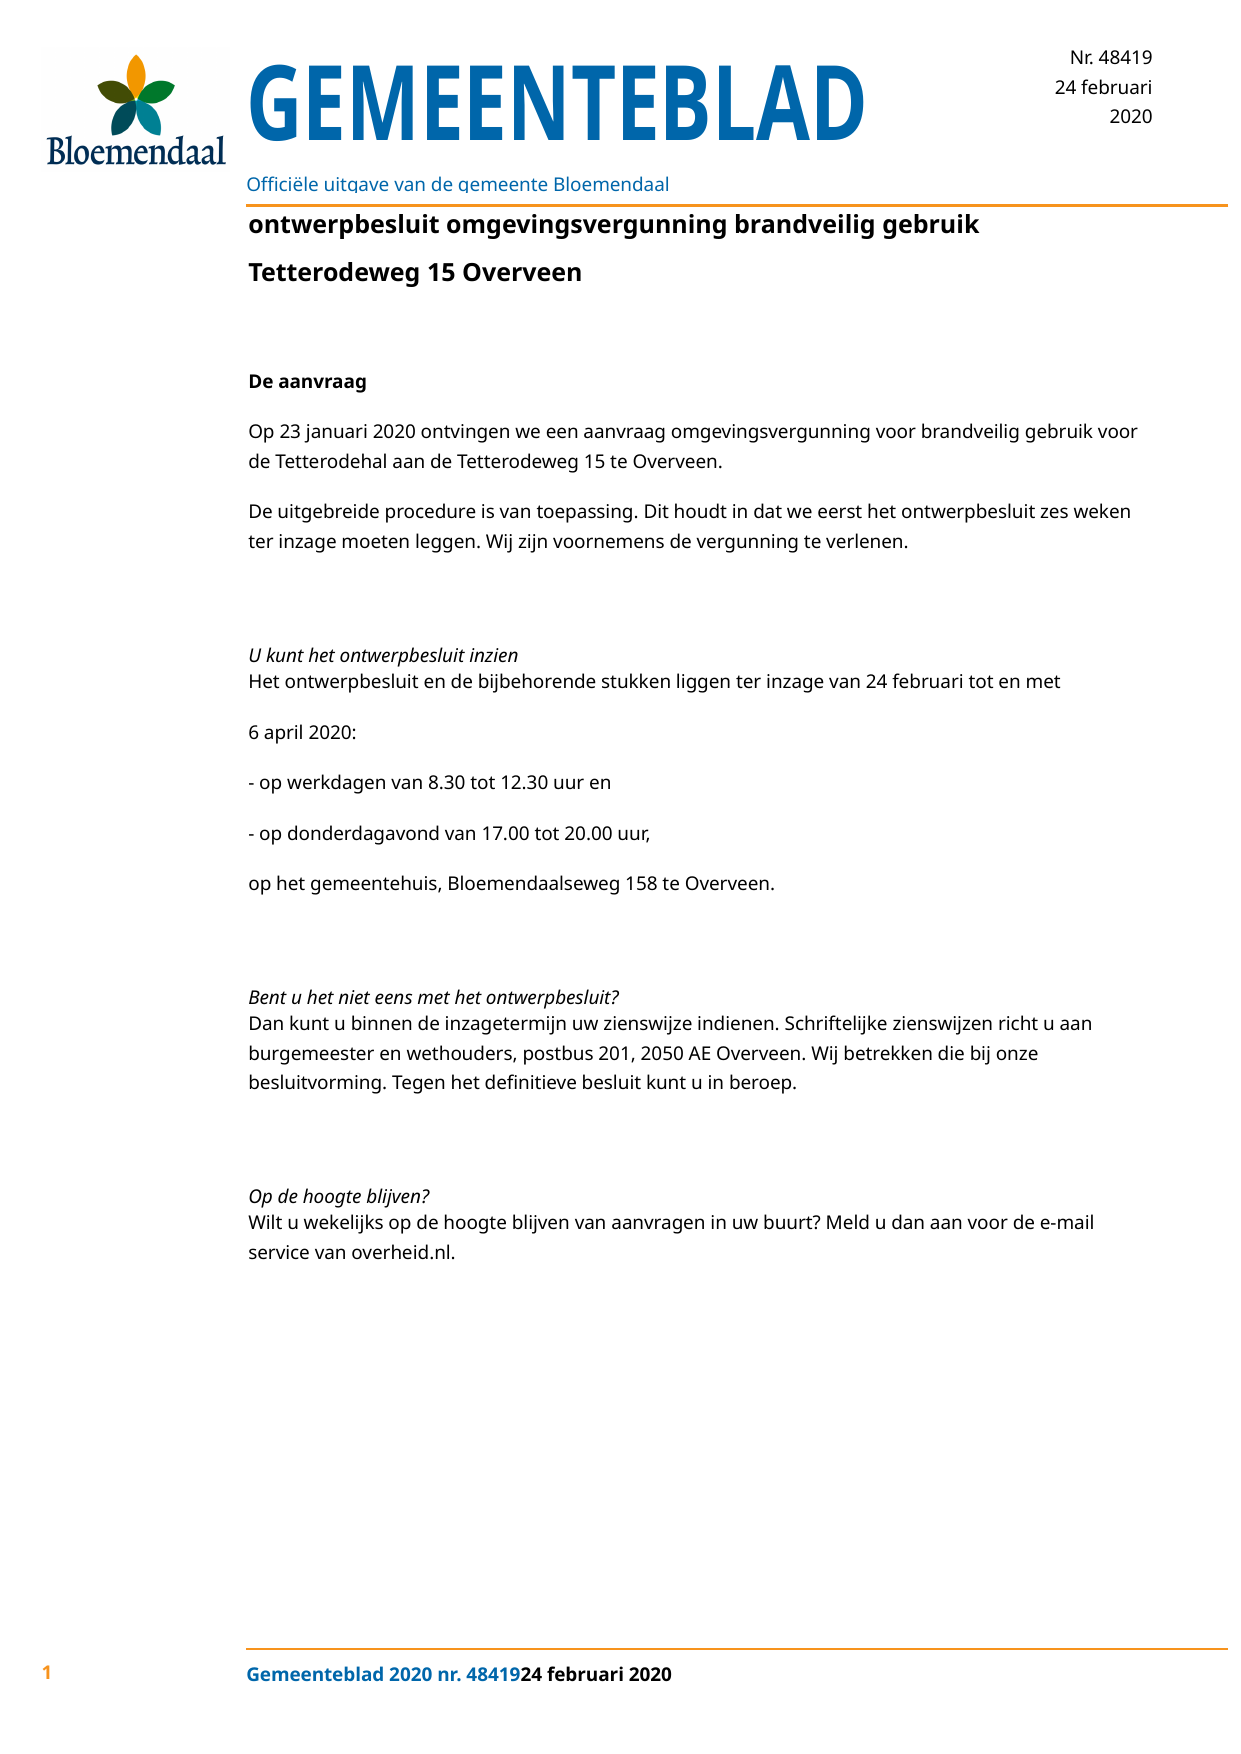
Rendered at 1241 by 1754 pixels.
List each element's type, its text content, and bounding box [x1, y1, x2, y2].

text op het gemeentehuis, Bloemendaalseweg 158 te Overveen. [248, 870, 1152, 896]
text Op de hoogte blijven? [248, 1184, 1152, 1209]
text ontwerpbesluit omgevingsvergunning brandveilig gebruik Tetterodeweg 15 Overveen [248, 207, 1152, 288]
picture [41, 47, 231, 172]
text De uitgebreide procedure is van toepassing. Dit houdt in dat we eerst het ontwerpbesluit zes weken ter inzage moeten leggen. Wij zijn voornemens de vergunning te verlenen. [248, 499, 1152, 554]
text 6 april 2020: [248, 719, 1152, 744]
text Bent u het niet eens met het ontwerpbesluit? [248, 984, 1152, 1010]
text Wilt u wekelijks op de hoogte blijven van aanvragen in uw buurt? Meld u dan aan voor de e-mail service van overheid.nl. [248, 1209, 1152, 1265]
text Het ontwerpbesluit en de bijbehorende stukken liggen ter inzage van 24 februari tot en met [248, 668, 1152, 694]
text U kunt het ontwerpbesluit inzien [248, 643, 1152, 668]
text De aanvraag [248, 368, 1152, 394]
text - op donderdagavond van 17.00 tot 20.00 uur, [248, 820, 1152, 845]
text - op werkdagen van 8.30 tot 12.30 uur en [248, 769, 1152, 795]
text Op 23 januari 2020 ontvingen we een aanvraag omgevingsvergunning voor brandveilig gebruik voor de Tetterodehal aan de Tetterodeweg 15 te Overveen. [248, 419, 1152, 474]
text Dan kunt u binnen de inzagetermijn uw zienswijze indienen. Schriftelijke zienswijzen richt u aan burgemeester en wethouders, postbus 201, 2050 AE Overveen. Wij betrekken die bij onze besluitvorming. Tegen het definitieve besluit kunt u in beroep. [248, 1010, 1152, 1095]
